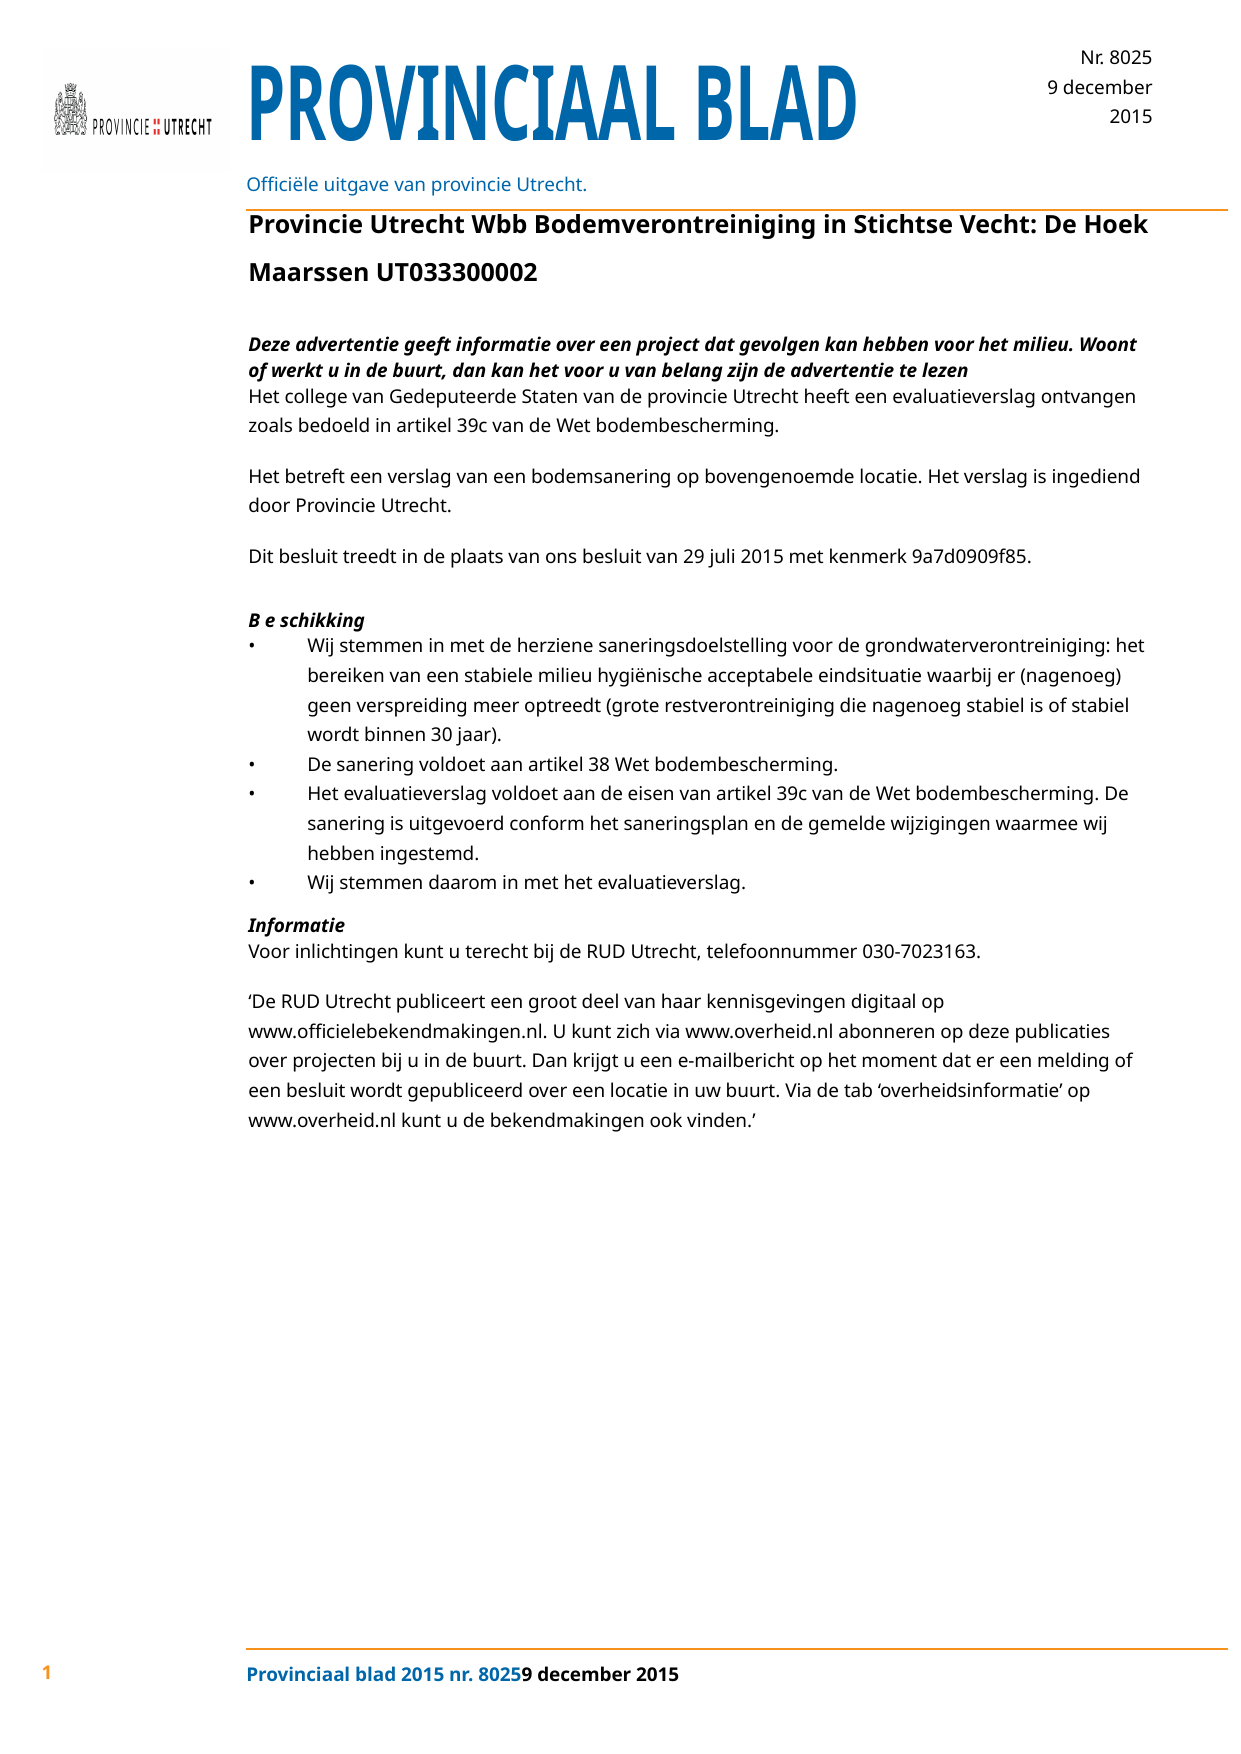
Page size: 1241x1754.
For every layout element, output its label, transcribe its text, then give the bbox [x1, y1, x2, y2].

list Wij stemmen daarom in met het evaluatieverslag. [248, 869, 1152, 895]
list De sanering voldoet aan artikel 38 Wet bodembescherming. [248, 751, 1152, 777]
text Provincie Utrecht Wbb Bodemverontreiniging in Stichtse Vecht: De Hoek Maarssen UT033300002 [248, 211, 1152, 288]
text Voor inlichtingen kunt u terecht bij de RUD Utrecht, telefoonnummer 030-7023163. [248, 938, 1152, 964]
text B e schikking [248, 607, 1152, 633]
list Het evaluatieverslag voldoet aan de eisen van artikel 39c van de Wet bodembescherming. De sanering is uitgevoerd conform het saneringsplan en de gemelde wijzigingen waarmee wij hebben ingestemd. [248, 781, 1152, 865]
text Het betreft een verslag van een bodemsanering op bovengenoemde locatie. Het verslag is ingediend door Provincie Utrecht. [248, 463, 1152, 518]
text ‘De RUD Utrecht publiceert een groot deel van haar kennisgevingen digitaal op www.officielebekendmakingen.nl. U kunt zich via www.overheid.nl abonneren op deze publicaties over projecten bij u in de buurt. Dan krijgt u een e-mailbericht op het moment dat er een melding of een besluit wordt gepubliceerd over een locatie in uw buurt. Via de tab ‘overheidsinformatie’ op www.overheid.nl kunt u de bekendmakingen ook vinden.’ [248, 988, 1152, 1133]
picture [41, 47, 231, 172]
text Deze advertentie geeft informatie over een project dat gevolgen kan hebben voor het milieu. Woont of werkt u in de buurt, dan kan het voor u van belang zijn de advertentie te lezen [248, 331, 1152, 383]
text Dit besluit treedt in de plaats van ons besluit van 29 juli 2015 met kenmerk 9a7d0909f85. [248, 543, 1152, 569]
text Het college van Gedeputeerde Staten van de provincie Utrecht heeft een evaluatieverslag ontvangen zoals bedoeld in artikel 39c van de Wet bodembescherming. [248, 383, 1152, 438]
list Wij stemmen in met de herziene saneringsdoelstelling voor de grondwaterverontreiniging: het bereiken van een stabiele milieu hygiënische acceptabele eindsituatie waarbij er (nagenoeg) geen verspreiding meer optreedt (grote restverontreiniging die nagenoeg stabiel is of stabiel wordt binnen 30 jaar). [248, 633, 1152, 747]
text Informatie [248, 912, 1152, 938]
